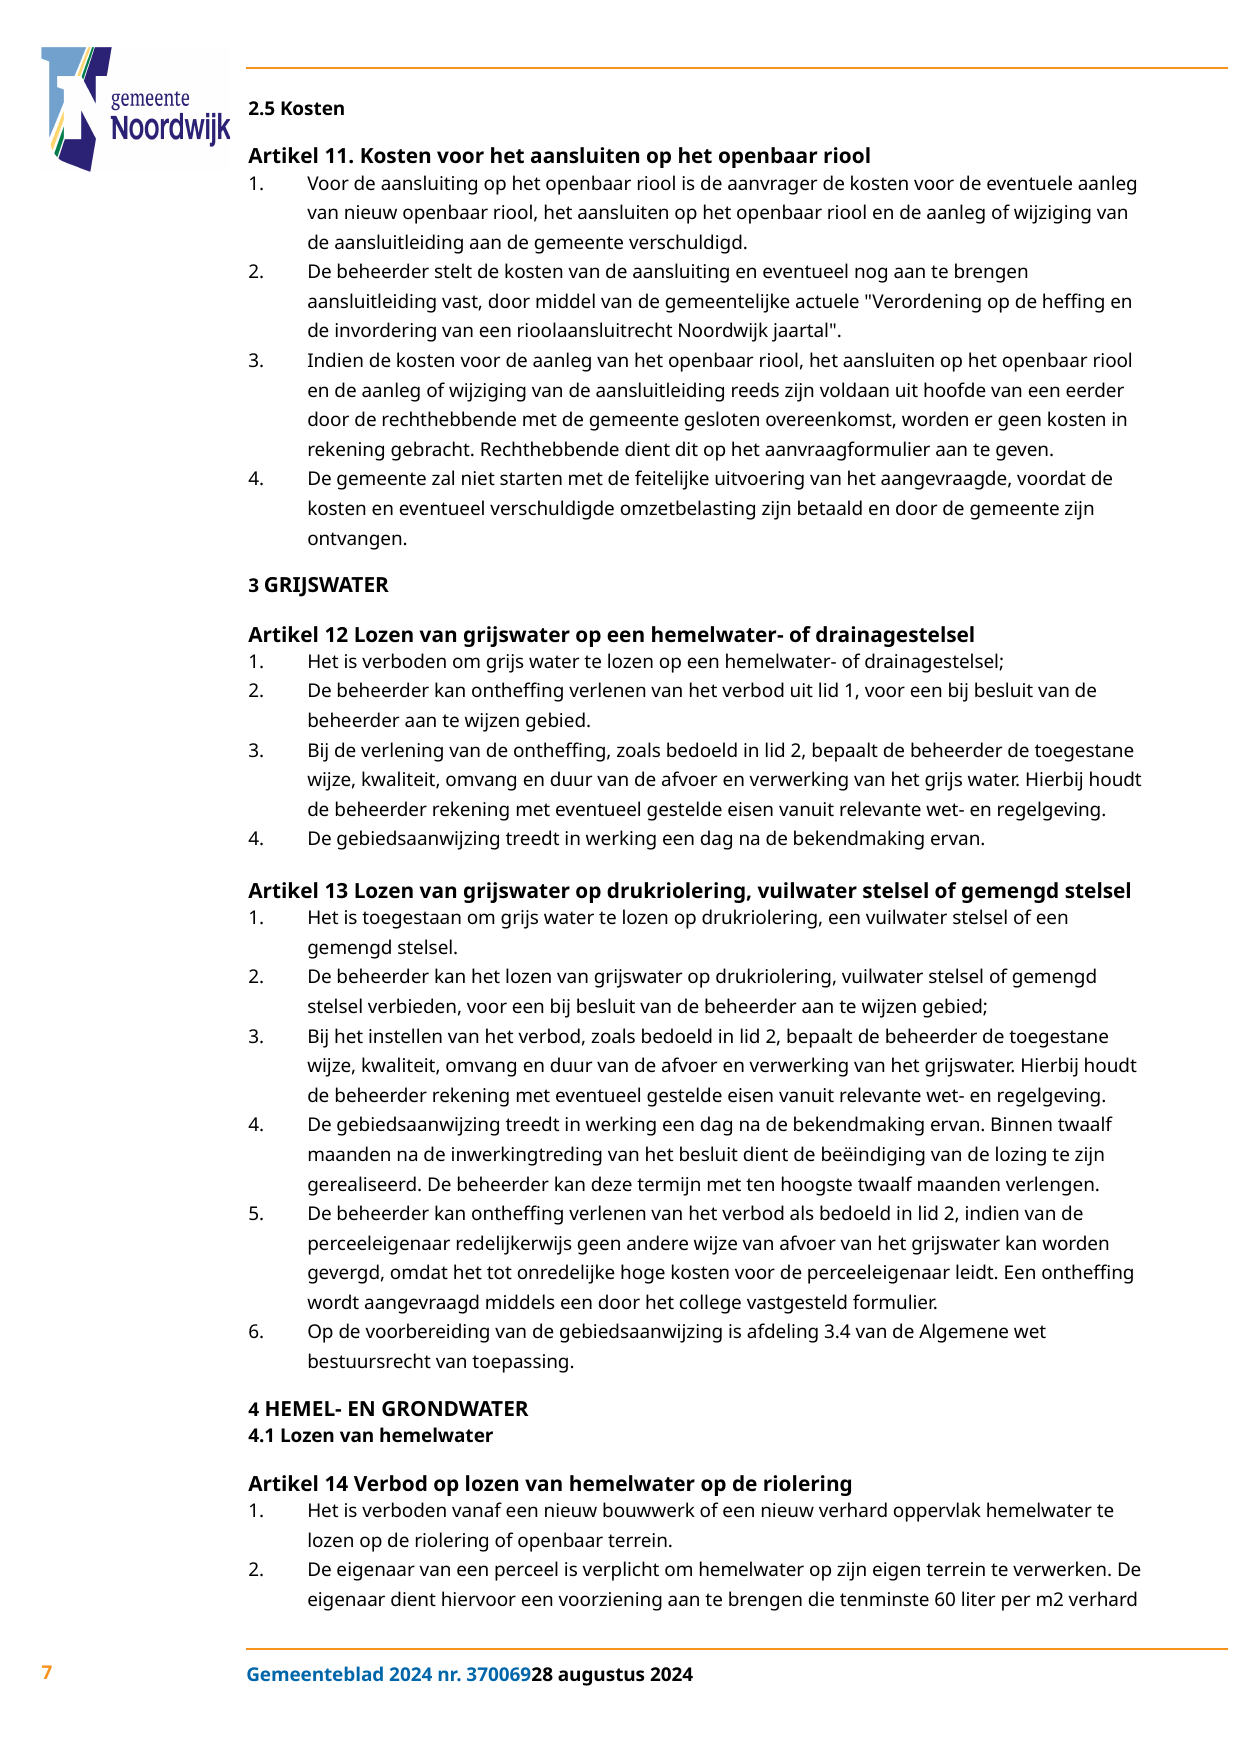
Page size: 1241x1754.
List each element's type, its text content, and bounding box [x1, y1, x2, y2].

list Indien de kosten voor de aanleg van het openbaar riool, het aansluiten op het openbaar riool en de aanleg of wijziging van de aansluitleiding reeds zijn voldaan uit hoofde van een eerder door de rechthebbende met de gemeente gesloten overeenkomst, worden er geen kosten in rekening gebracht. Rechthebbende dient dit op het aanvraagformulier aan te geven. [248, 347, 1152, 462]
list De beheerder kan het lozen van grijswater op drukriolering, vuilwater stelsel of gemengd stelsel verbieden, voor een bij besluit van de beheerder aan te wijzen gebied; [248, 964, 1152, 1019]
list Het is verboden om grijs water te lozen op een hemelwater- of drainagestelsel; [248, 648, 1152, 674]
text 4 HEMEL- EN GRONDWATER [248, 1394, 1152, 1422]
list De gebiedsaanwijzing treedt in werking een dag na de bekendmaking ervan. Binnen twaalf maanden na de inwerkingtreding van het besluit dient de beëindiging van de lozing te zijn gerealiseerd. De beheerder kan deze termijn met ten hoogste twaalf maanden verlengen. [248, 1112, 1152, 1196]
picture [41, 47, 231, 172]
list De beheerder stelt de kosten van de aansluiting en eventueel nog aan te brengen aansluitleiding vast, door middel van de gemeentelijke actuele "Verordening op de heffing en de invordering van een rioolaansluitrecht Noordwijk jaartal". [248, 258, 1152, 343]
list De beheerder kan ontheffing verlenen van het verbod uit lid 1, voor een bij besluit van de beheerder aan te wijzen gebied. [248, 678, 1152, 733]
text Artikel 13 Lozen van grijswater op drukriolering, vuilwater stelsel of gemengd stelsel [248, 876, 1152, 904]
list De eigenaar van een perceel is verplicht om hemelwater op zijn eigen terrein te verwerken. De eigenaar dient hiervoor een voorziening aan te brengen die tenminste 60 liter per m2 verhard [248, 1556, 1152, 1612]
list Het is toegestaan om grijs water te lozen op drukriolering, een vuilwater stelsel of een gemengd stelsel. [248, 904, 1152, 960]
list Bij de verlening van de ontheffing, zoals bedoeld in lid 2, bepaalt de beheerder de toegestane wijze, kwaliteit, omvang en duur van de afvoer en verwerking van het grijs water. Hierbij houdt de beheerder rekening met eventueel gestelde eisen vanuit relevante wet- en regelgeving. [248, 737, 1152, 822]
list De beheerder kan ontheffing verlenen van het verbod als bedoeld in lid 2, indien van de perceeleigenaar redelijkerwijs geen andere wijze van afvoer van het grijswater kan worden gevergd, omdat het tot onredelijke hoge kosten voor de perceeleigenaar leidt. Een ontheffing wordt aangevraagd middels een door het college vastgesteld formulier. [248, 1200, 1152, 1315]
text Artikel 14 Verbod op lozen van hemelwater op de riolering [248, 1469, 1152, 1497]
list De gemeente zal niet starten met de feitelijke uitvoering van het aangevraagde, voordat de kosten en eventueel verschuldigde omzetbelasting zijn betaald en door de gemeente zijn ontvangen. [248, 466, 1152, 551]
text 3 GRIJSWATER [248, 570, 1152, 599]
text 4.1 Lozen van hemelwater [248, 1422, 1152, 1448]
list Voor de aansluiting op het openbaar riool is de aanvrager de kosten voor de eventuele aanleg van nieuw openbaar riool, het aansluiten op het openbaar riool en de aanleg of wijziging van de aansluitleiding aan de gemeente verschuldigd. [248, 170, 1152, 255]
list De gebiedsaanwijzing treedt in werking een dag na de bekendmaking ervan. [248, 826, 1152, 851]
text Artikel 11. Kosten voor het aansluiten op het openbaar riool [248, 141, 1152, 170]
list Bij het instellen van het verbod, zoals bedoeld in lid 2, bepaalt de beheerder de toegestane wijze, kwaliteit, omvang en duur van de afvoer en verwerking van het grijswater. Hierbij houdt de beheerder rekening met eventueel gestelde eisen vanuit relevante wet- en regelgeving. [248, 1023, 1152, 1108]
list Het is verboden vanaf een nieuw bouwwerk of een nieuw verhard oppervlak hemelwater te lozen op de riolering of openbaar terrein. [248, 1497, 1152, 1553]
list Op de voorbereiding van de gebiedsaanwijzing is afdeling 3.4 van de Algemene wet bestuursrecht van toepassing. [248, 1319, 1152, 1374]
text Artikel 12 Lozen van grijswater op een hemelwater- of drainagestelsel [248, 620, 1152, 648]
text 2.5 Kosten [248, 95, 1152, 121]
